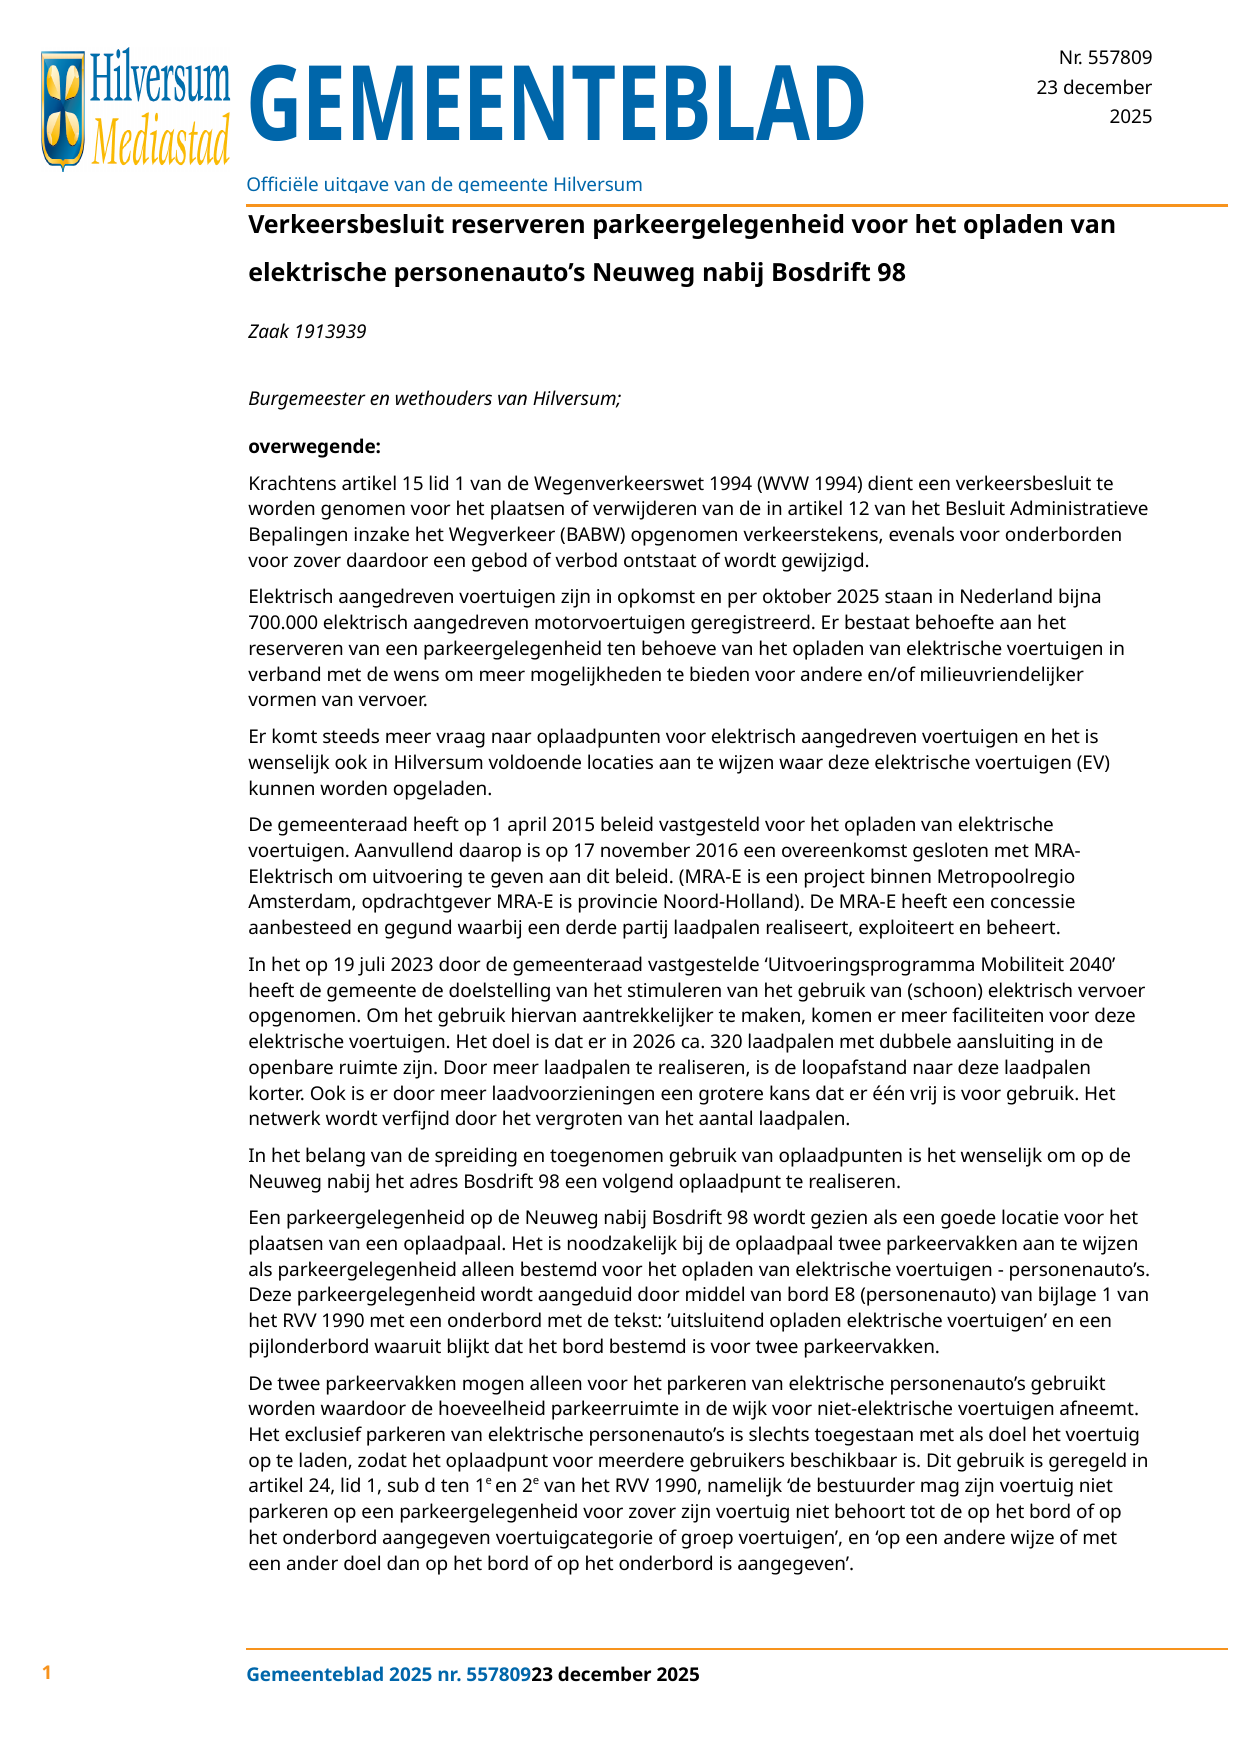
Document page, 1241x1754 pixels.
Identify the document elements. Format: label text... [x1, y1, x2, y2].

text In het op 19 juli 2023 door de gemeenteraad vastgestelde ‘Uitvoeringsprogramma Mobiliteit 2040’ heeft de gemeente de doelstelling van het stimuleren van het gebruik van (schoon) elektrisch vervoer opgenomen. Om het gebruik hiervan aantrekkelijker te maken, komen er meer faciliteiten voor deze elektrische voertuigen. Het doel is dat er in 2026 ca. 320 laadpalen met dubbele aansluiting in de openbare ruimte zijn. Door meer laadpalen te realiseren, is de loopafstand naar deze laadpalen korter. Ook is er door meer laadvoorzieningen een grotere kans dat er één vrij is voor gebruik. Het netwerk wordt verfijnd door het vergroten van het aantal laadpalen. [248, 951, 1152, 1131]
text Een parkeergelegenheid op de Neuweg nabij Bosdrift 98 wordt gezien als een goede locatie voor het plaatsen van een oplaadpaal. Het is noodzakelijk bij de oplaadpaal twee parkeervakken aan te wijzen als parkeergelegenheid alleen bestemd voor het opladen van elektrische voertuigen - personenauto’s. Deze parkeergelegenheid wordt aangeduid door middel van bord E8 (personenauto) van bijlage 1 van het RVV 1990 met een onderbord met de tekst: ’uitsluitend opladen elektrische voertuigen’ en een pijlonderbord waaruit blijkt dat het bord bestemd is voor twee parkeervakken. [248, 1204, 1152, 1359]
text Burgemeester en wethouders van Hilversum; [248, 386, 1152, 411]
text In het belang van de spreiding en toegenomen gebruik van oplaadpunten is het wenselijk om op de Neuweg nabij het adres Bosdrift 98 een volgend oplaadpunt te realiseren. [248, 1142, 1152, 1193]
text De twee parkeervakken mogen alleen voor het parkeren van elektrische personenauto’s gebruikt worden waardoor de hoeveelheid parkeerruimte in de wijk voor niet-elektrische voertuigen afneemt. Het exclusief parkeren van elektrische personenauto’s is slechts toegestaan met als doel het voertuig op te laden, zodat het oplaadpunt voor meerdere gebruikers beschikbaar is. Dit gebruik is geregeld in artikel 24, lid 1, sub d ten 1e en 2e van het RVV 1990, namelijk ‘de bestuurder mag zijn voertuig niet parkeren op een parkeergelegenheid voor zover zijn voertuig niet behoort tot de op het bord of op het onderbord aangegeven voertuigcategorie of groep voertuigen’, en ‘op een andere wijze of met een ander doel dan op het bord of op het onderbord is aangegeven’. [248, 1370, 1152, 1576]
text De gemeenteraad heeft op 1 april 2015 beleid vastgesteld voor het opladen van elektrische voertuigen. Aanvullend daarop is op 17 november 2016 een overeenkomst gesloten met MRA-Elektrisch om uitvoering te geven aan dit beleid. (MRA-E is een project binnen Metropoolregio Amsterdam, opdrachtgever MRA-E is provincie Noord-Holland). De MRA-E heeft een concessie aanbesteed en gegund waarbij een derde partij laadpalen realiseert, exploiteert en beheert. [248, 811, 1152, 940]
text Elektrisch aangedreven voertuigen zijn in opkomst en per oktober 2025 staan in Nederland bijna 700.000 elektrisch aangedreven motorvoertuigen geregistreerd. Er bestaat behoefte aan het reserveren van een parkeergelegenheid ten behoeve van het opladen van elektrische voertuigen in verband met de wens om meer mogelijkheden te bieden voor andere en/of milieuvriendelijker vormen van vervoer. [248, 584, 1152, 712]
text overwegende: [248, 433, 1152, 459]
text Zaak 1913939 [248, 318, 1152, 344]
text Er komt steeds meer vraag naar oplaadpunten voor elektrisch aangedreven voertuigen en het is wenselijk ook in Hilversum voldoende locaties aan te wijzen waar deze elektrische voertuigen (EV) kunnen worden opgeladen. [248, 723, 1152, 801]
picture [41, 47, 231, 172]
text Verkeersbesluit reserveren parkeergelegenheid voor het opladen van elektrische personenauto’s Neuweg nabij Bosdrift 98 [248, 207, 1152, 288]
text Krachtens artikel 15 lid 1 van de Wegenverkeerswet 1994 (WVW 1994) dient een verkeersbesluit te worden genomen voor het plaatsen of verwijderen van de in artikel 12 van het Besluit Administratieve Bepalingen inzake het Wegverkeer (BABW) opgenomen verkeerstekens, evenals voor onderborden voor zover daardoor een gebod of verbod ontstaat of wordt gewijzigd. [248, 470, 1152, 573]
